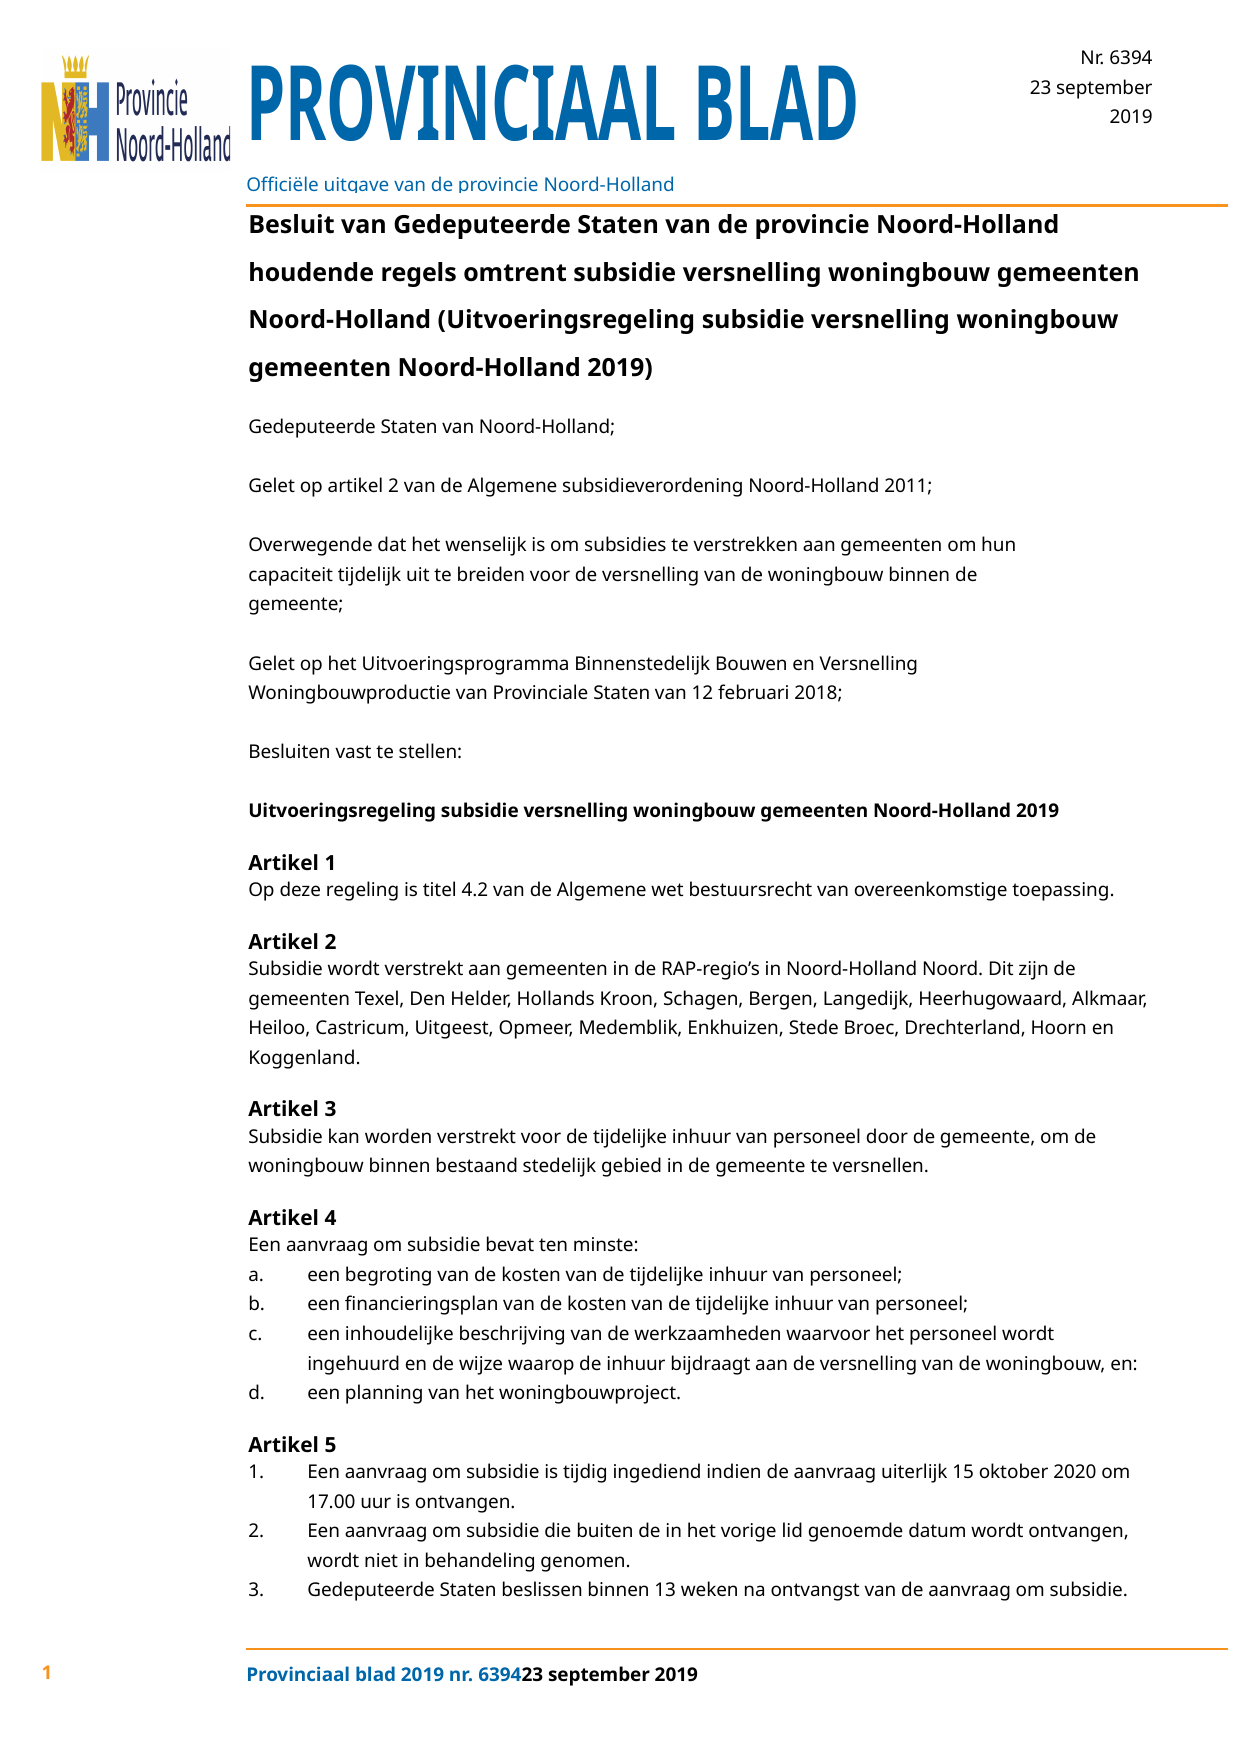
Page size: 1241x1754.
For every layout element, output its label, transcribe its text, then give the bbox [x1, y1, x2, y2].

list Een aanvraag om subsidie is tijdig ingediend indien de aanvraag uiterlijk 15 oktober 2020 om 17.00 uur is ontvangen. [248, 1458, 1152, 1513]
text Artikel 3 [248, 1094, 1152, 1123]
text Overwegende dat het wenselijk is om subsidies te verstrekken aan gemeenten om hun [248, 531, 1152, 557]
list een begroting van de kosten van de tijdelijke inhuur van personeel; [248, 1261, 1152, 1287]
text Gelet op het Uitvoeringsprogramma Binnenstedelijk Bouwen en Versnelling [248, 650, 1152, 676]
text Besluit van Gedeputeerde Staten van de provincie Noord-Holland houdende regels omtrent subsidie versnelling woningbouw gemeenten Noord-Holland (Uitvoeringsregeling subsidie versnelling woningbouw gemeenten Noord-Holland 2019) [248, 207, 1152, 384]
text Woningbouwproductie van Provinciale Staten van 12 februari 2018; [248, 679, 1152, 705]
list Een aanvraag om subsidie die buiten de in het vorige lid genoemde datum wordt ontvangen, wordt niet in behandeling genomen. [248, 1517, 1152, 1573]
text Gelet op artikel 2 van de Algemene subsidieverordening Noord-Holland 2011; [248, 472, 1152, 498]
picture [41, 47, 231, 172]
list een financieringsplan van de kosten van de tijdelijke inhuur van personeel; [248, 1291, 1152, 1316]
list een planning van het woningbouwproject. [248, 1379, 1152, 1405]
text Artikel 2 [248, 927, 1152, 955]
text capaciteit tijdelijk uit te breiden voor de versnelling van de woningbouw binnen de [248, 561, 1152, 587]
text Subsidie kan worden verstrekt voor de tijdelijke inhuur van personeel door de gemeente, om de woningbouw binnen bestaand stedelijk gebied in de gemeente te versnellen. [248, 1123, 1152, 1178]
text Op deze regeling is titel 4.2 van de Algemene wet bestuursrecht van overeenkomstige toepassing. [248, 877, 1152, 902]
list Gedeputeerde Staten beslissen binnen 13 weken na ontvangst van de aanvraag om subsidie. [248, 1577, 1152, 1602]
text Artikel 4 [248, 1203, 1152, 1231]
text Gedeputeerde Staten van Noord-Holland; [248, 413, 1152, 439]
text Uitvoeringsregeling subsidie versnelling woningbouw gemeenten Noord-Holland 2019 [248, 798, 1152, 823]
text Subsidie wordt verstrekt aan gemeenten in de RAP-regio’s in Noord-Holland Noord. Dit zijn de gemeenten Texel, Den Helder, Hollands Kroon, Schagen, Bergen, Langedijk, Heerhugowaard, Alkmaar, Heiloo, Castricum, Uitgeest, Opmeer, Medemblik, Enkhuizen, Stede Broec, Drechterland, Hoorn en Koggenland. [248, 955, 1152, 1070]
text Artikel 1 [248, 848, 1152, 877]
text gemeente; [248, 591, 1152, 616]
text Artikel 5 [248, 1430, 1152, 1458]
list een inhoudelijke beschrijving van de werkzaamheden waarvoor het personeel wordt ingehuurd en de wijze waarop de inhuur bijdraagt aan de versnelling van de woningbouw, en: [248, 1320, 1152, 1376]
text Besluiten vast te stellen: [248, 738, 1152, 764]
text Een aanvraag om subsidie bevat ten minste: [248, 1231, 1152, 1257]
